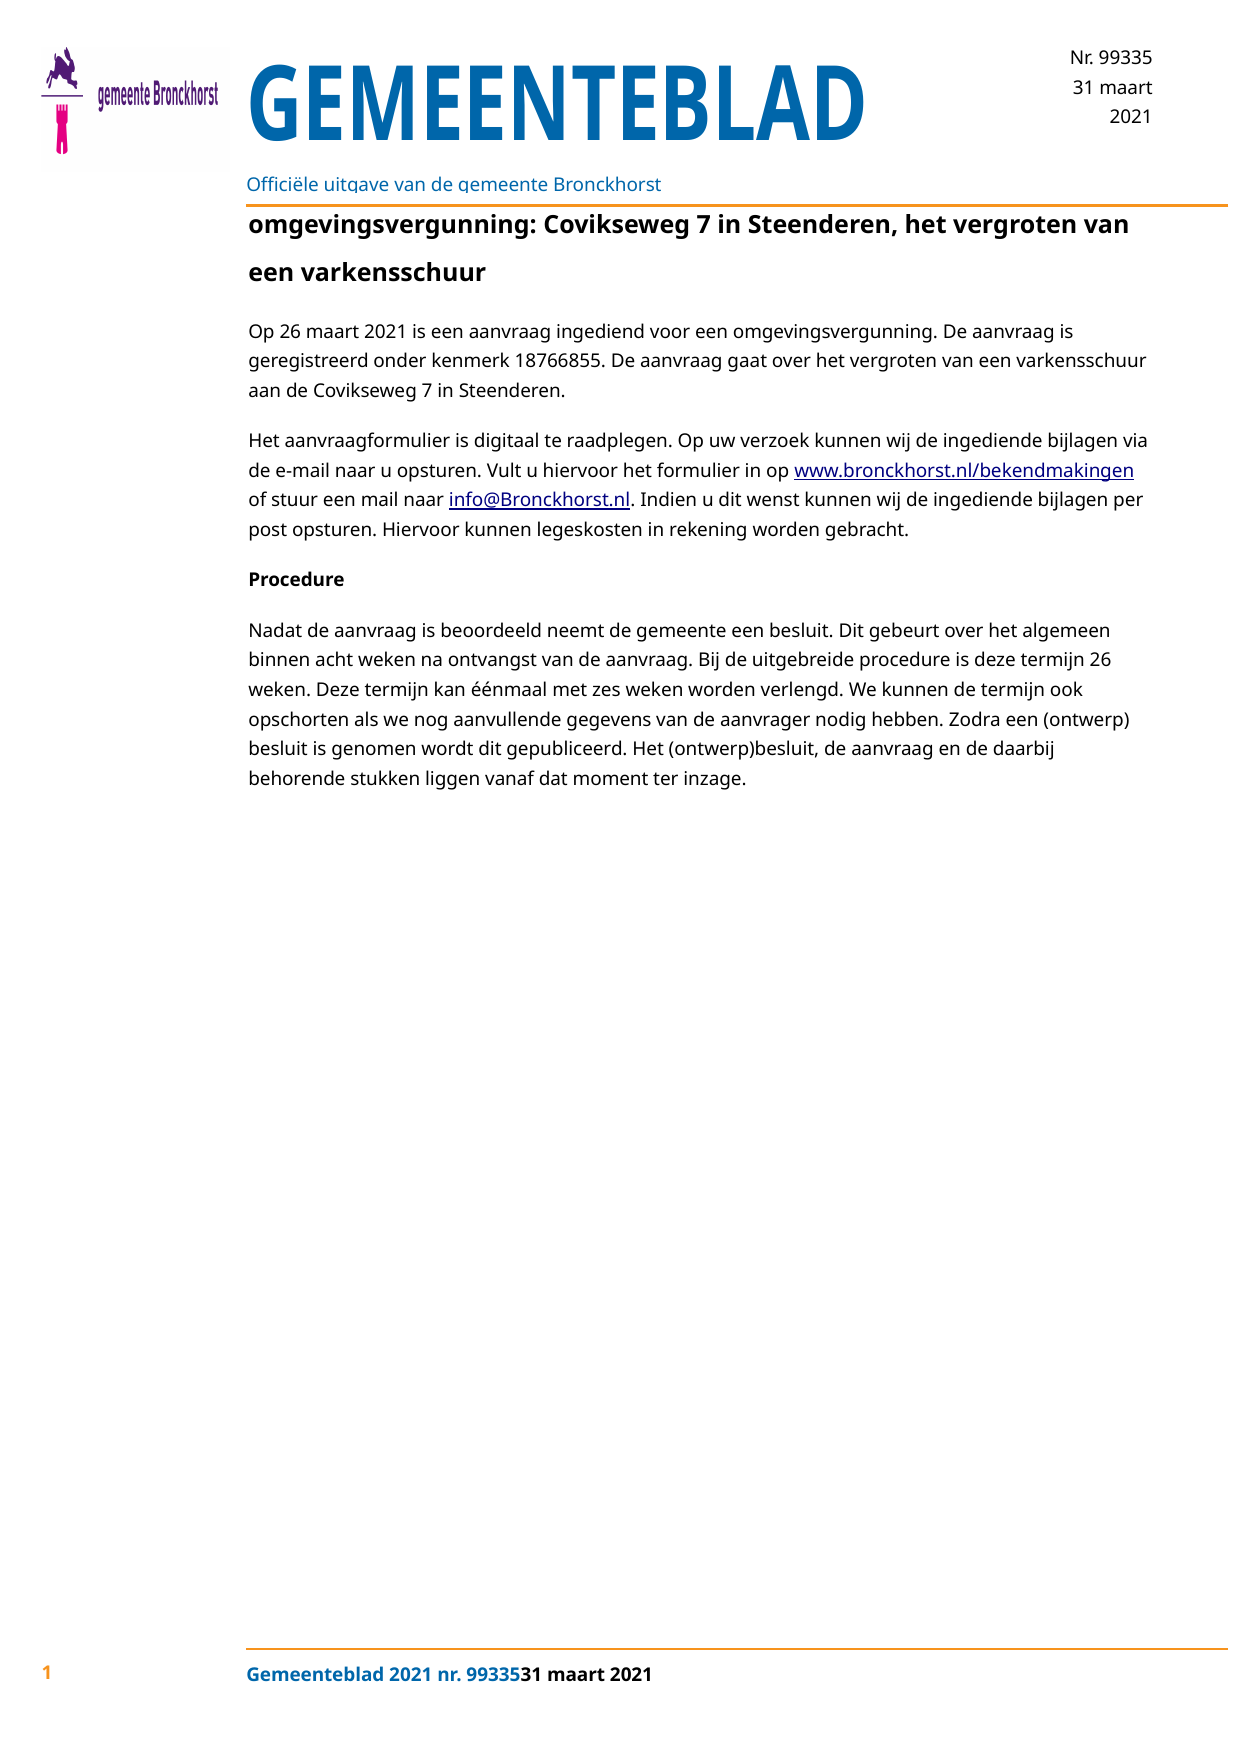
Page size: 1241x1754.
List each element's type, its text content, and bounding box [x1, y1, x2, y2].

text Het aanvraagformulier is digitaal te raadplegen. Op uw verzoek kunnen wij de ingediende bijlagen via de e-mail naar u opsturen. Vult u hiervoor het formulier in op www.bronckhorst.nl/bekendmakingen of stuur een mail naar info@Bronckhorst.nl. Indien u dit wenst kunnen wij de ingediende bijlagen per post opsturen. Hiervoor kunnen legeskosten in rekening worden gebracht. [248, 427, 1152, 542]
text Procedure [248, 567, 1152, 592]
text Nadat de aanvraag is beoordeeld neemt de gemeente een besluit. Dit gebeurt over het algemeen binnen acht weken na ontvangst van de aanvraag. Bij de uitgebreide procedure is deze termijn 26 weken. Deze termijn kan éénmaal met zes weken worden verlengd. We kunnen de termijn ook opschorten als we nog aanvullende gegevens van de aanvrager nodig hebben. Zodra een (ontwerp) besluit is genomen wordt dit gepubliceerd. Het (ontwerp)besluit, de aanvraag en de daarbij behorende stukken liggen vanaf dat moment ter inzage. [248, 617, 1152, 791]
text omgevingsvergunning: Covikseweg 7 in Steenderen, het vergroten van een varkensschuur [248, 207, 1152, 288]
text Op 26 maart 2021 is een aanvraag ingediend voor een omgevingsvergunning. De aanvraag is geregistreerd onder kenmerk 18766855. De aanvraag gaat over het vergroten van een varkensschuur aan de Covikseweg 7 in Steenderen. [248, 318, 1152, 403]
picture [41, 47, 231, 172]
